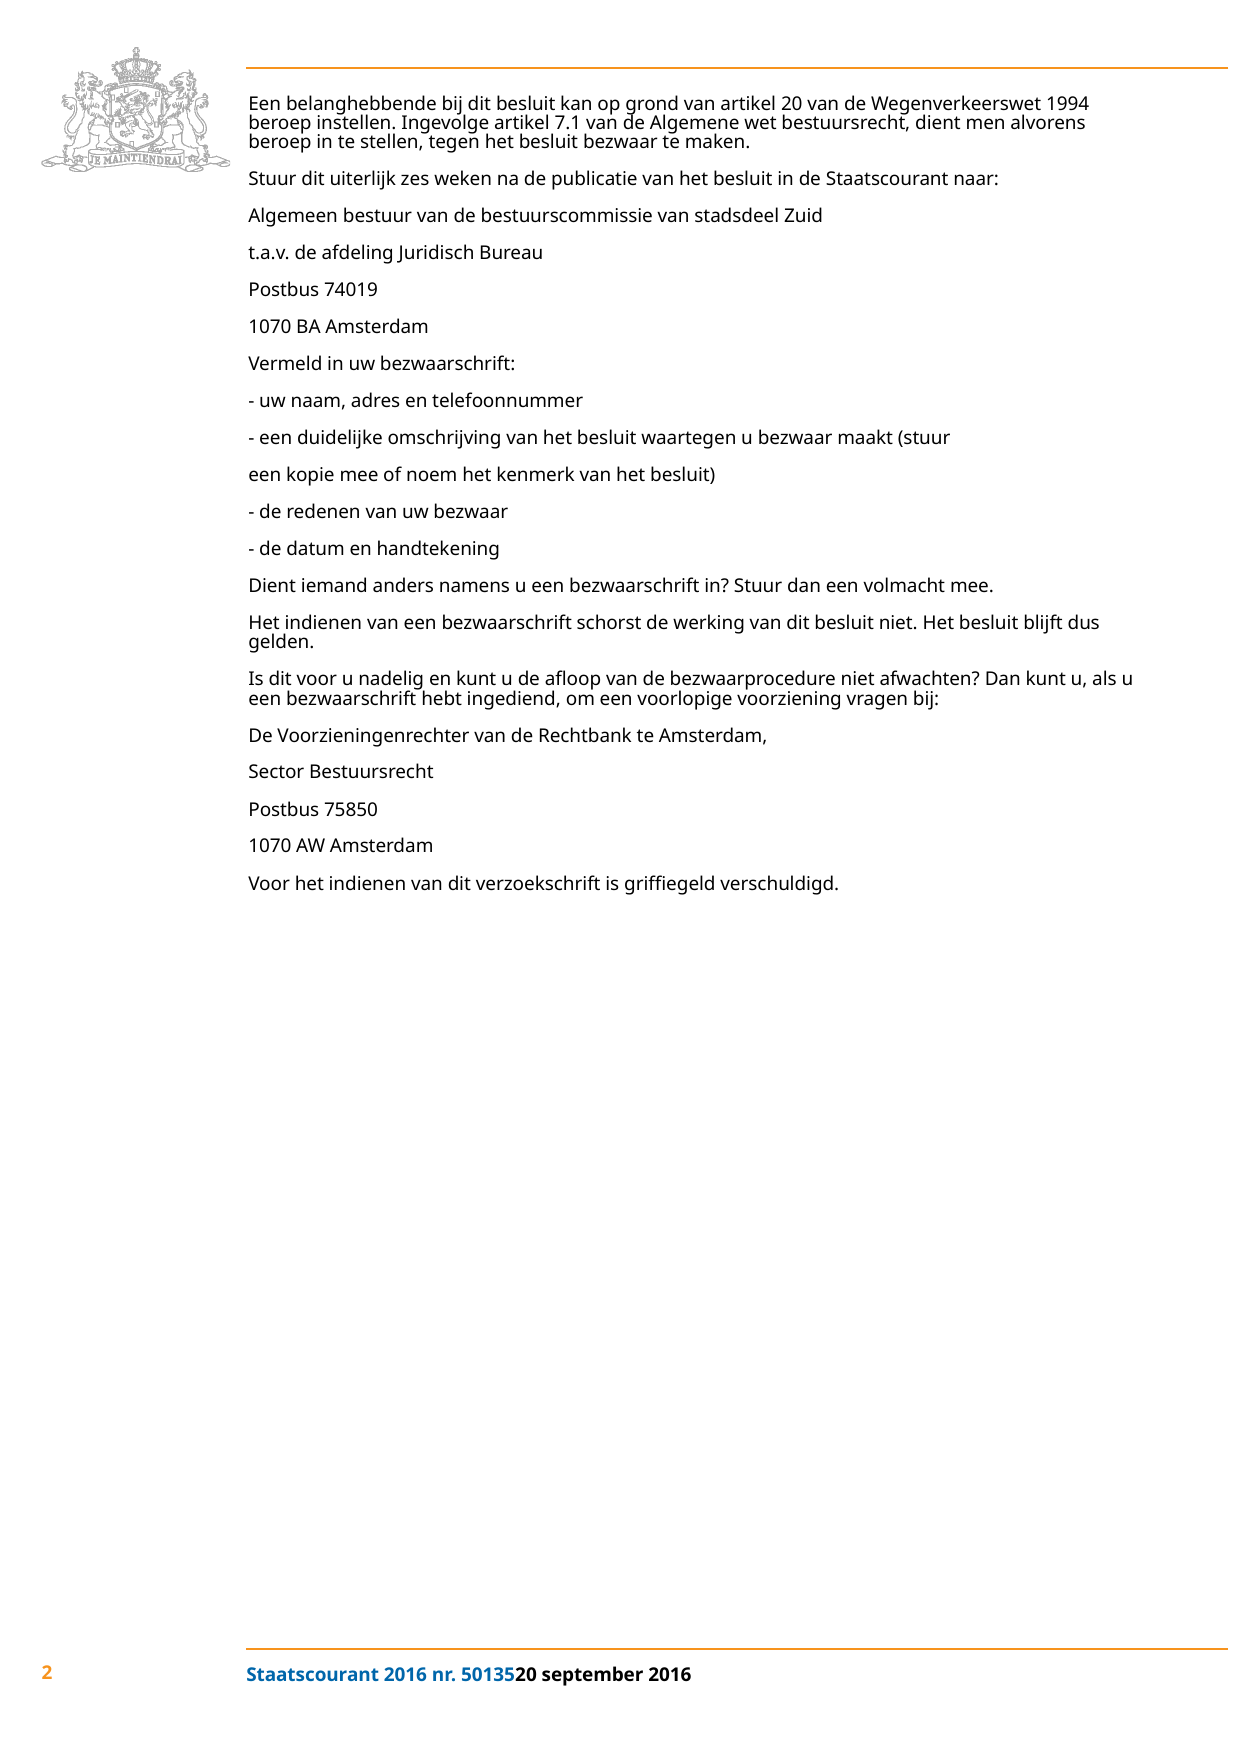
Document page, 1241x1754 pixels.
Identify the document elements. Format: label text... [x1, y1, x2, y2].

text - de redenen van uw bezwaar [248, 503, 1152, 522]
text Voor het indienen van dit verzoekschrift is griffiegeld verschuldigd. [248, 874, 1152, 894]
text - uw naam, adres en telefoonnummer [248, 392, 1152, 411]
text Algemeen bestuur van de bestuurscommissie van stadsdeel Zuid [248, 207, 1152, 227]
text Postbus 75850 [248, 801, 1152, 820]
text - een duidelijke omschrijving van het besluit waartegen u bezwaar maakt (stuur [248, 429, 1152, 448]
text Een belanghebbende bij dit besluit kan op grond van artikel 20 van de Wegenverkeerswet 1994 beroep instellen. Ingevolge artikel 7.1 van de Algemene wet bestuursrecht, dient men alvorens beroep in te stellen, tegen het besluit bezwaar te maken. [248, 95, 1152, 153]
text Postbus 74019 [248, 281, 1152, 301]
text 1070 BA Amsterdam [248, 318, 1152, 337]
picture [41, 47, 231, 172]
text Het indienen van een bezwaarschrift schorst de werking van dit besluit niet. Het besluit blijft dus gelden. [248, 614, 1152, 653]
text Dient iemand anders namens u een bezwaarschrift in? Stuur dan een volmacht mee. [248, 577, 1152, 596]
text De Voorzieningenrechter van de Rechtbank te Amsterdam, [248, 727, 1152, 746]
text Vermeld in uw bezwaarschrift: [248, 355, 1152, 374]
text een kopie mee of noem het kenmerk van het besluit) [248, 466, 1152, 485]
text t.a.v. de afdeling Juridisch Bureau [248, 244, 1152, 263]
text Sector Bestuursrecht [248, 763, 1152, 783]
text Is dit voor u nadelig en kunt u de afloop van de bezwaarprocedure niet afwachten? Dan kunt u, als u een bezwaarschrift hebt ingediend, om een voorlopige voorziening vragen bij: [248, 670, 1152, 709]
text - de datum en handtekening [248, 540, 1152, 559]
text Stuur dit uiterlijk zes weken na de publicatie van het besluit in de Staatscourant naar: [248, 170, 1152, 189]
text 1070 AW Amsterdam [248, 837, 1152, 857]
